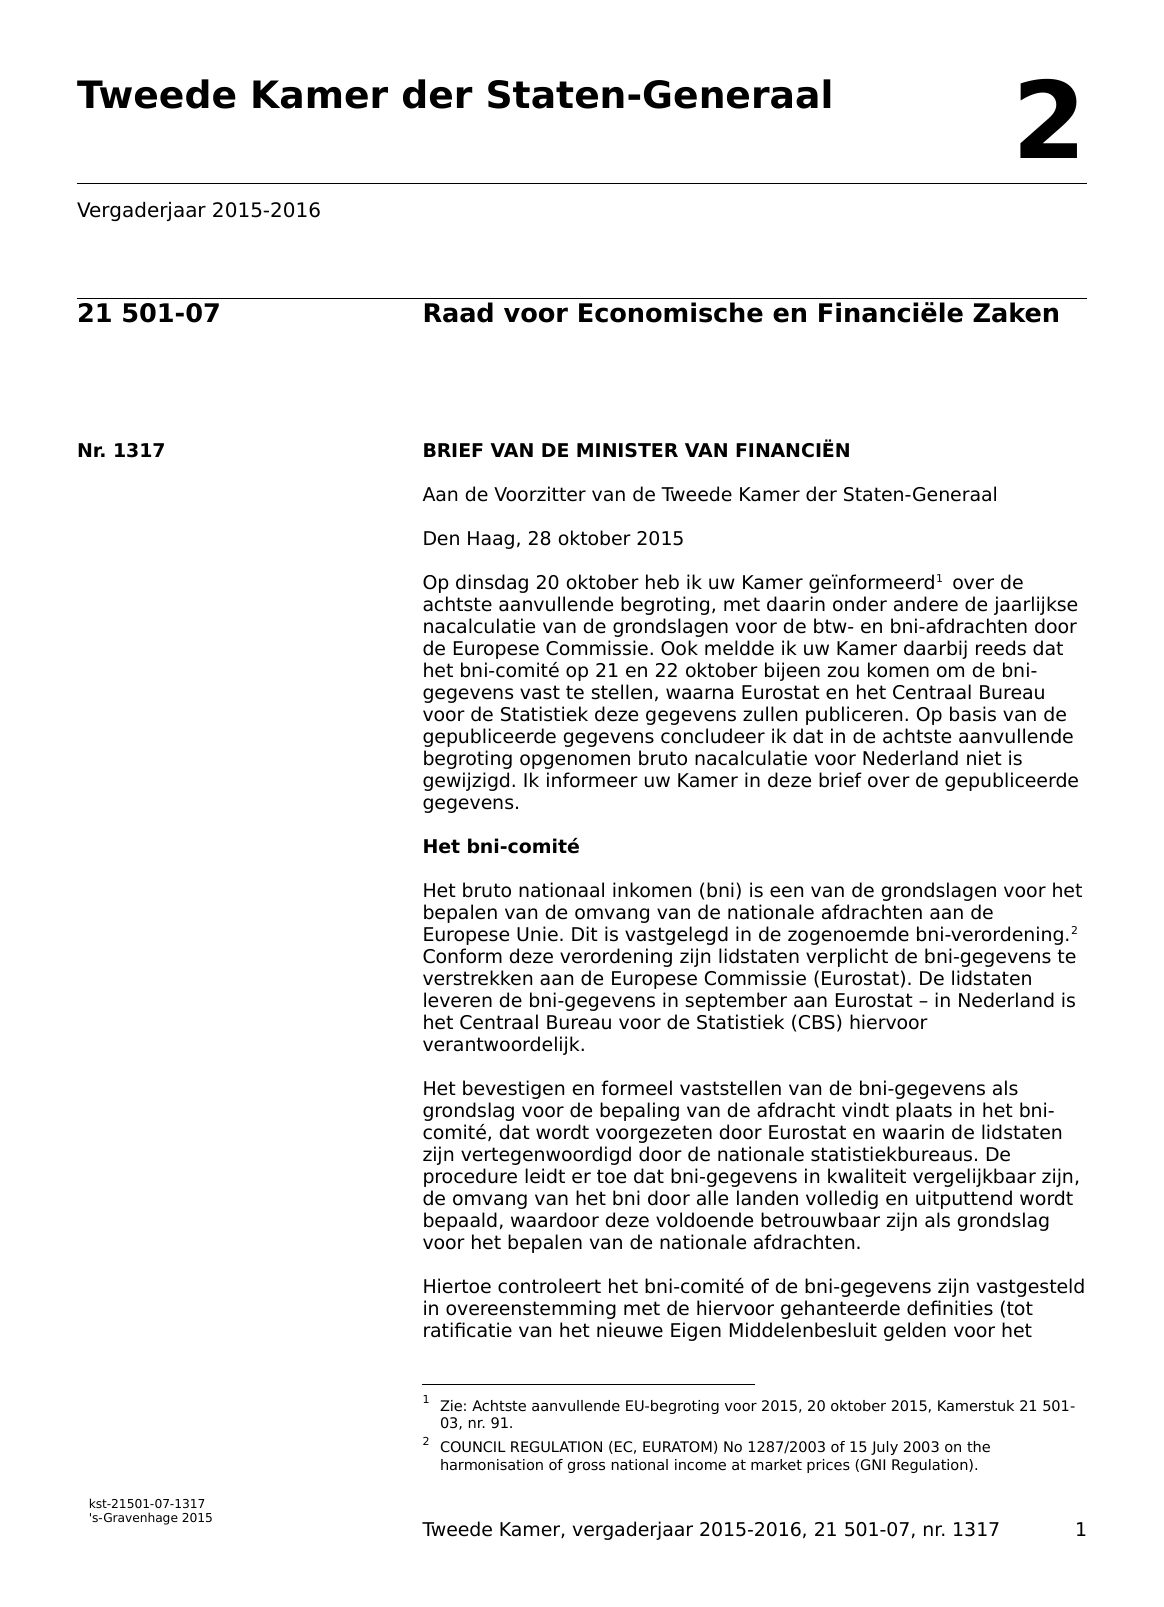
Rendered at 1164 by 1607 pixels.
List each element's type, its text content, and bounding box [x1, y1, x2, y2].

text 's-Gravenhage 2015 [88, 1511, 323, 1525]
text Aan de Voorzitter van de Tweede Kamer der Staten-Generaal [422, 484, 1087, 506]
text Den Haag, 28 oktober 2015 [422, 528, 1087, 550]
text Het bruto nationaal inkomen (bni) is een van de grondslagen voor het bepalen van de omvang van de nationale afdrachten aan de Europese Unie. Dit is vastgelegd in de zogenoemde bni-verordening. Conform deze verordening zijn lidstaten verplicht de bni-gegevens te verstrekken aan de Europese Commissie (Eurostat). De lidstaten leveren de bni-gegevens in september aan Eurostat – in Nederland is het Centraal Bureau voor de Statistiek (CBS) hiervoor verantwoordelijk. [422, 880, 1087, 1056]
table_cell Vergaderjaar 2015-2016 [77, 184, 1087, 298]
text COUNCIL REGULATION (EC, EURATOM) No 1287/2003 of 15 July 2003 on the harmonisation of gross national income at market prices (GNI Regulation). [422, 1435, 1087, 1474]
subtitle Nr. 1317 BRIEF VAN DE MINISTER VAN FINANCIËN [77, 440, 1087, 462]
text kst-21501-07-1317 [88, 1497, 323, 1511]
subtitle Het bni-comité [422, 836, 1087, 858]
text Zie: Achtste aanvullende EU-begroting voor 2015, 20 oktober 2015, Kamerstuk 21 501-03, nr. 91. [422, 1393, 1087, 1432]
text Op dinsdag 20 oktober heb ik uw Kamer geïnformeerd over de achtste aanvullende begroting, met daarin onder andere de jaarlijkse nacalculatie van de grondslagen voor de btw- en bni-afdrachten door de Europese Commissie. Ook meldde ik uw Kamer daarbij reeds dat het bni-comité op 21 en 22 oktober bijeen zou komen om de bni-gegevens vast te stellen, waarna Eurostat en het Centraal Bureau voor de Statistiek deze gegevens zullen publiceren. Op basis van de gepubliceerde gegevens concludeer ik dat in de achtste aanvullende begroting opgenomen bruto nacalculatie voor Nederland niet is gewijzigd. Ik informeer uw Kamer in deze brief over de gepubliceerde gegevens. [422, 572, 1087, 814]
table_header Tweede Kamer der Staten-Generaal [77, 59, 886, 183]
text Hiertoe controleert het bni-comité of de bni-gegevens zijn vastgesteld in overeenstemming met de hiervoor gehanteerde definities (tot ratificatie van het nieuwe Eigen Middelenbesluit gelden voor het [422, 1276, 1087, 1342]
subtitle 21 501-07 Raad voor Economische en Financiële Zaken [77, 299, 1087, 329]
text Het bevestigen en formeel vaststellen van de bni-gegevens als grondslag voor de bepaling van de afdracht vindt plaats in het bni-comité, dat wordt voorgezeten door Eurostat en waarin de lidstaten zijn vertegenwoordigd door de nationale statistiekbureaus. De procedure leidt er toe dat bni-gegevens in kwaliteit vergelijkbaar zijn, de omvang van het bni door alle landen volledig en uitputtend wordt bepaald, waardoor deze voldoende betrouwbaar zijn als grondslag voor het bepalen van de nationale afdrachten. [422, 1078, 1087, 1254]
table_header 2 [886, 59, 1087, 183]
